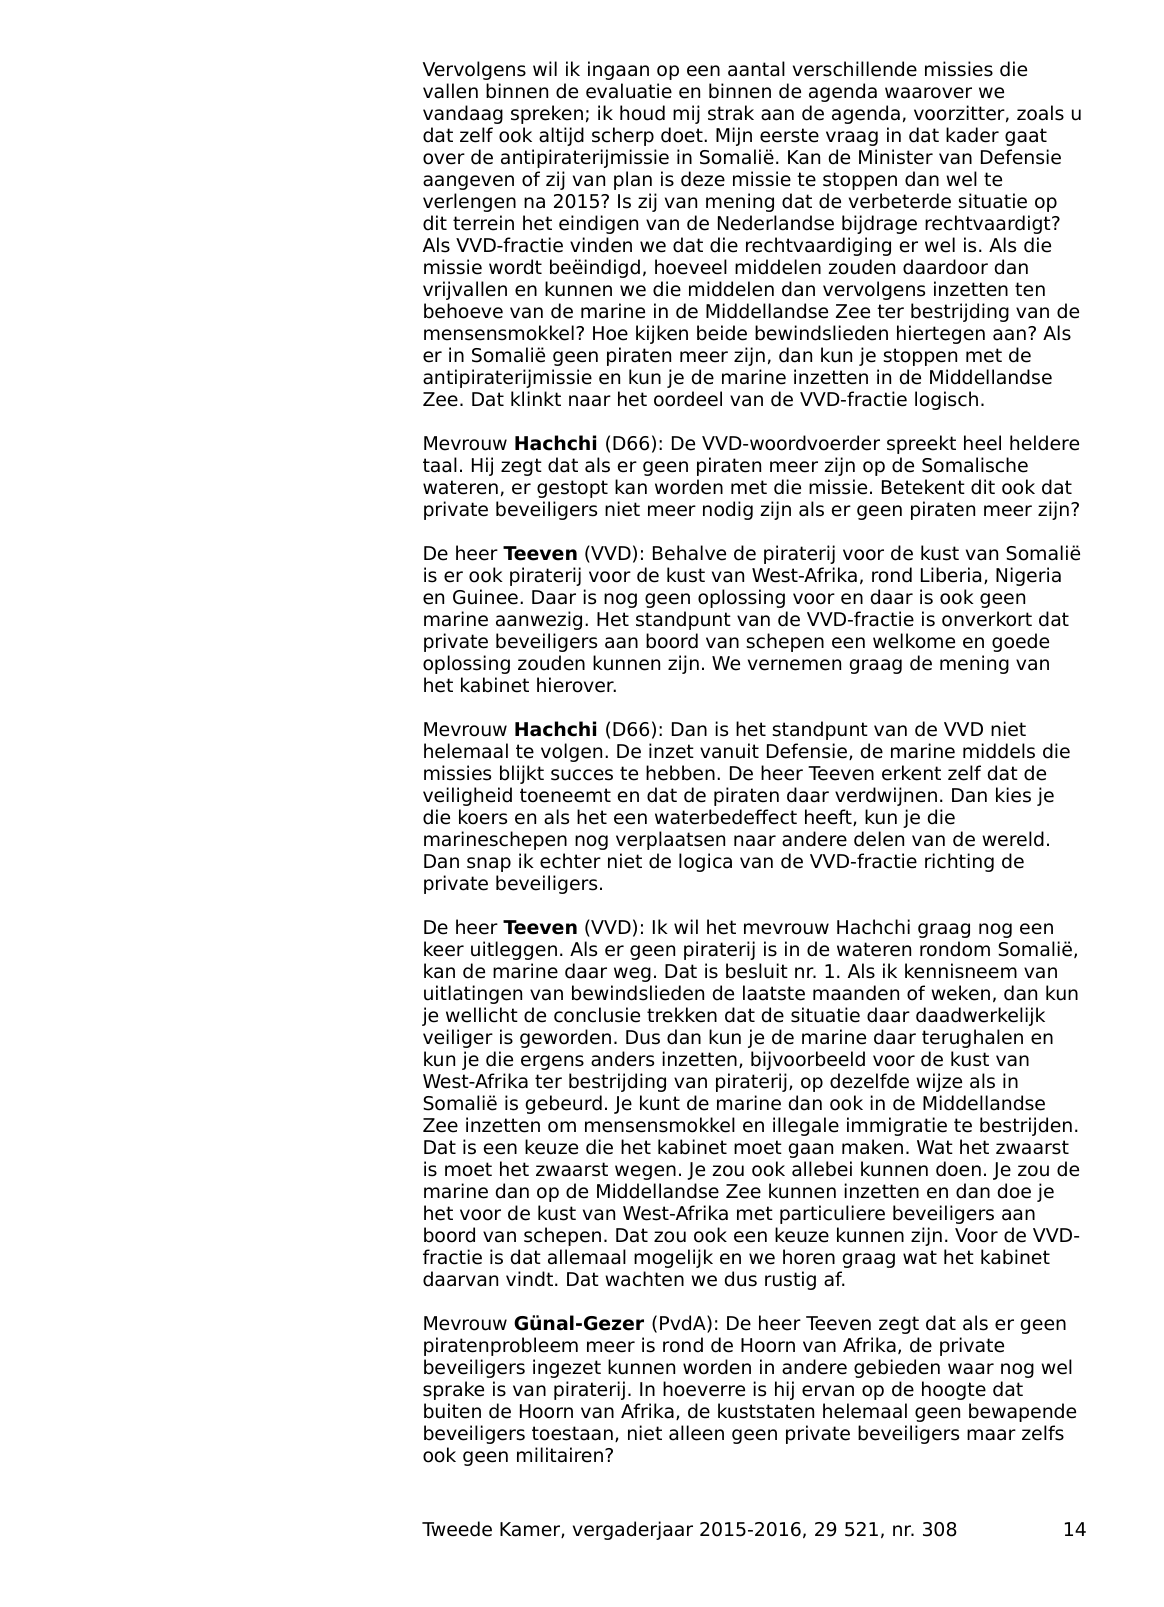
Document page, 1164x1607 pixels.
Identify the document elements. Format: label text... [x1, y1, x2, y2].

text Mevrouw Hachchi (D66): De VVD-woordvoerder spreekt heel heldere taal. Hij zegt dat als er geen piraten meer zijn op de Somalische wateren, er gestopt kan worden met die missie. Betekent dit ook dat private beveiligers niet meer nodig zijn als er geen piraten meer zijn? [422, 433, 1087, 521]
text De heer Teeven (VVD): Behalve de piraterij voor de kust van Somalië is er ook piraterij voor de kust van West-Afrika, rond Liberia, Nigeria en Guinee. Daar is nog geen oplossing voor en daar is ook geen marine aanwezig. Het standpunt van de VVD-fractie is onverkort dat private beveiligers aan boord van schepen een welkome en goede oplossing zouden kunnen zijn. We vernemen graag de mening van het kabinet hierover. [422, 543, 1087, 697]
text Mevrouw Hachchi (D66): Dan is het standpunt van de VVD niet helemaal te volgen. De inzet vanuit Defensie, de marine middels die missies blijkt succes te hebben. De heer Teeven erkent zelf dat de veiligheid toeneemt en dat de piraten daar verdwijnen. Dan kies je die koers en als het een waterbedeffect heeft, kun je die marineschepen nog verplaatsen naar andere delen van de wereld. Dan snap ik echter niet de logica van de VVD-fractie richting de private beveiligers. [422, 719, 1087, 895]
text Mevrouw Günal-Gezer (PvdA): De heer Teeven zegt dat als er geen piratenprobleem meer is rond de Hoorn van Afrika, de private beveiligers ingezet kunnen worden in andere gebieden waar nog wel sprake is van piraterij. In hoeverre is hij ervan op de hoogte dat buiten de Hoorn van Afrika, de kuststaten helemaal geen bewapende beveiligers toestaan, niet alleen geen private beveiligers maar zelfs ook geen militairen? [422, 1313, 1087, 1467]
text Vervolgens wil ik ingaan op een aantal verschillende missies die vallen binnen de evaluatie en binnen de agenda waarover we vandaag spreken; ik houd mij strak aan de agenda, voorzitter, zoals u dat zelf ook altijd scherp doet. Mijn eerste vraag in dat kader gaat over de antipiraterijmissie in Somalië. Kan de Minister van Defensie aangeven of zij van plan is deze missie te stoppen dan wel te verlengen na 2015? Is zij van mening dat de verbeterde situatie op dit terrein het eindigen van de Nederlandse bijdrage rechtvaardigt? Als VVD-fractie vinden we dat die rechtvaardiging er wel is. Als die missie wordt beëindigd, hoeveel middelen zouden daardoor dan vrijvallen en kunnen we die middelen dan vervolgens inzetten ten behoeve van de marine in de Middellandse Zee ter bestrijding van de mensensmokkel? Hoe kijken beide bewindslieden hiertegen aan? Als er in Somalië geen piraten meer zijn, dan kun je stoppen met de antipiraterijmissie en kun je de marine inzetten in de Middellandse Zee. Dat klinkt naar het oordeel van de VVD-fractie logisch. [422, 59, 1087, 411]
text De heer Teeven (VVD): Ik wil het mevrouw Hachchi graag nog een keer uitleggen. Als er geen piraterij is in de wateren rondom Somalië, kan de marine daar weg. Dat is besluit nr. 1. Als ik kennisneem van uitlatingen van bewindslieden de laatste maanden of weken, dan kun je wellicht de conclusie trekken dat de situatie daar daadwerkelijk veiliger is geworden. Dus dan kun je de marine daar terughalen en kun je die ergens anders inzetten, bijvoorbeeld voor de kust van West-Afrika ter bestrijding van piraterij, op dezelfde wijze als in Somalië is gebeurd. Je kunt de marine dan ook in de Middellandse Zee inzetten om mensensmokkel en illegale immigratie te bestrijden. Dat is een keuze die het kabinet moet gaan maken. Wat het zwaarst is moet het zwaarst wegen. Je zou ook allebei kunnen doen. Je zou de marine dan op de Middellandse Zee kunnen inzetten en dan doe je het voor de kust van West-Afrika met particuliere beveiligers aan boord van schepen. Dat zou ook een keuze kunnen zijn. Voor de VVD-fractie is dat allemaal mogelijk en we horen graag wat het kabinet daarvan vindt. Dat wachten we dus rustig af. [422, 917, 1087, 1291]
